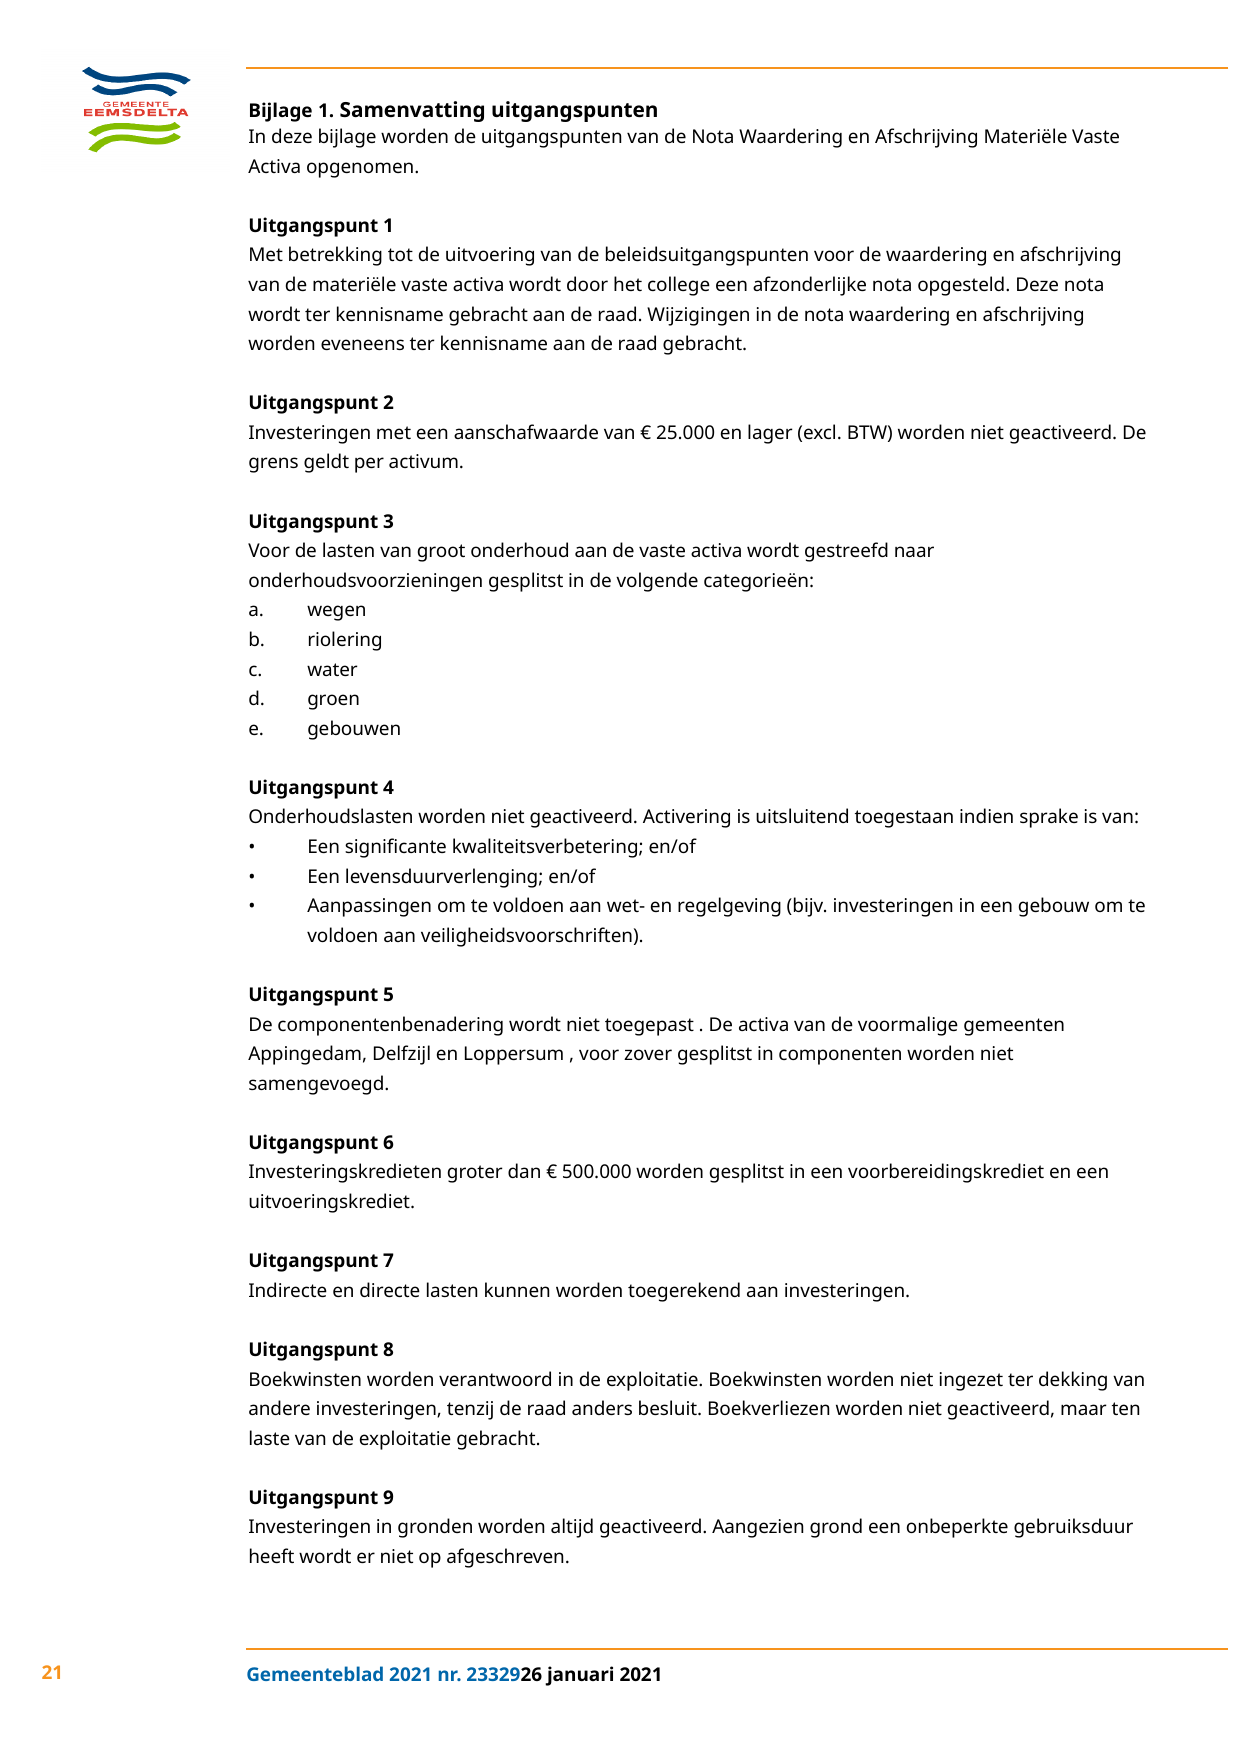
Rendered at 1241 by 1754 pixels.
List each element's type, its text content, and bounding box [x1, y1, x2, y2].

text Investeringen met een aanschafwaarde van € 25.000 en lager (excl. BTW) worden niet geactiveerd. De grens geldt per activum. [248, 419, 1152, 474]
text Uitgangspunt 6 [248, 1129, 1152, 1155]
text Uitgangspunt 3 [248, 508, 1152, 534]
list groen [248, 685, 1152, 711]
text De componentenbenadering wordt niet toegepast . De activa van de voormalige gemeenten Appingedam, Delfzijl en Loppersum , voor zover gesplitst in componenten worden niet samengevoegd. [248, 1011, 1152, 1096]
list wegen [248, 597, 1152, 622]
list Aanpassingen om te voldoen aan wet- en regelgeving (bijv. investeringen in een gebouw om te voldoen aan veiligheidsvoorschriften). [248, 892, 1152, 948]
text Uitgangspunt 1 [248, 212, 1152, 238]
list riolering [248, 626, 1152, 652]
list Een significante kwaliteitsverbetering; en/of [248, 833, 1152, 859]
list Een levensduurverlenging; en/of [248, 863, 1152, 889]
text Investeringen in gronden worden altijd geactiveerd. Aangezien grond een onbeperkte gebruiksduur heeft wordt er niet op afgeschreven. [248, 1514, 1152, 1569]
list gebouwen [248, 715, 1152, 741]
text Met betrekking tot de uitvoering van de beleidsuitgangspunten voor de waardering en afschrijving van de materiële vaste activa wordt door het college een afzonderlijke nota opgesteld. Deze nota wordt ter kennisname gebracht aan de raad. Wijzigingen in de nota waardering en afschrijving worden eveneens ter kennisname aan de raad gebracht. [248, 242, 1152, 356]
text Boekwinsten worden verantwoord in de exploitatie. Boekwinsten worden niet ingezet ter dekking van andere investeringen, tenzij de raad anders besluit. Boekverliezen worden niet geactiveerd, maar ten laste van de exploitatie gebracht. [248, 1366, 1152, 1451]
text Investeringskredieten groter dan € 500.000 worden gesplitst in een voorbereidingskrediet en een uitvoeringskrediet. [248, 1159, 1152, 1214]
text Voor de lasten van groot onderhoud aan de vaste activa wordt gestreefd naar onderhoudsvoorzieningen gesplitst in de volgende categorieën: [248, 537, 1152, 593]
text Bijlage 1. Samenvatting uitgangspunten [248, 95, 1152, 123]
text Onderhoudslasten worden niet geactiveerd. Activering is uitsluitend toegestaan indien sprake is van: [248, 804, 1152, 829]
text In deze bijlage worden de uitgangspunten van de Nota Waardering en Afschrijving Materiële Vaste Activa opgenomen. [248, 123, 1152, 179]
list water [248, 656, 1152, 682]
text Uitgangspunt 8 [248, 1336, 1152, 1362]
text Uitgangspunt 7 [248, 1247, 1152, 1273]
text Indirecte en directe lasten kunnen worden toegerekend aan investeringen. [248, 1277, 1152, 1303]
picture [41, 47, 231, 172]
text Uitgangspunt 5 [248, 981, 1152, 1007]
text Uitgangspunt 2 [248, 389, 1152, 415]
text Uitgangspunt 9 [248, 1484, 1152, 1510]
text Uitgangspunt 4 [248, 774, 1152, 800]
